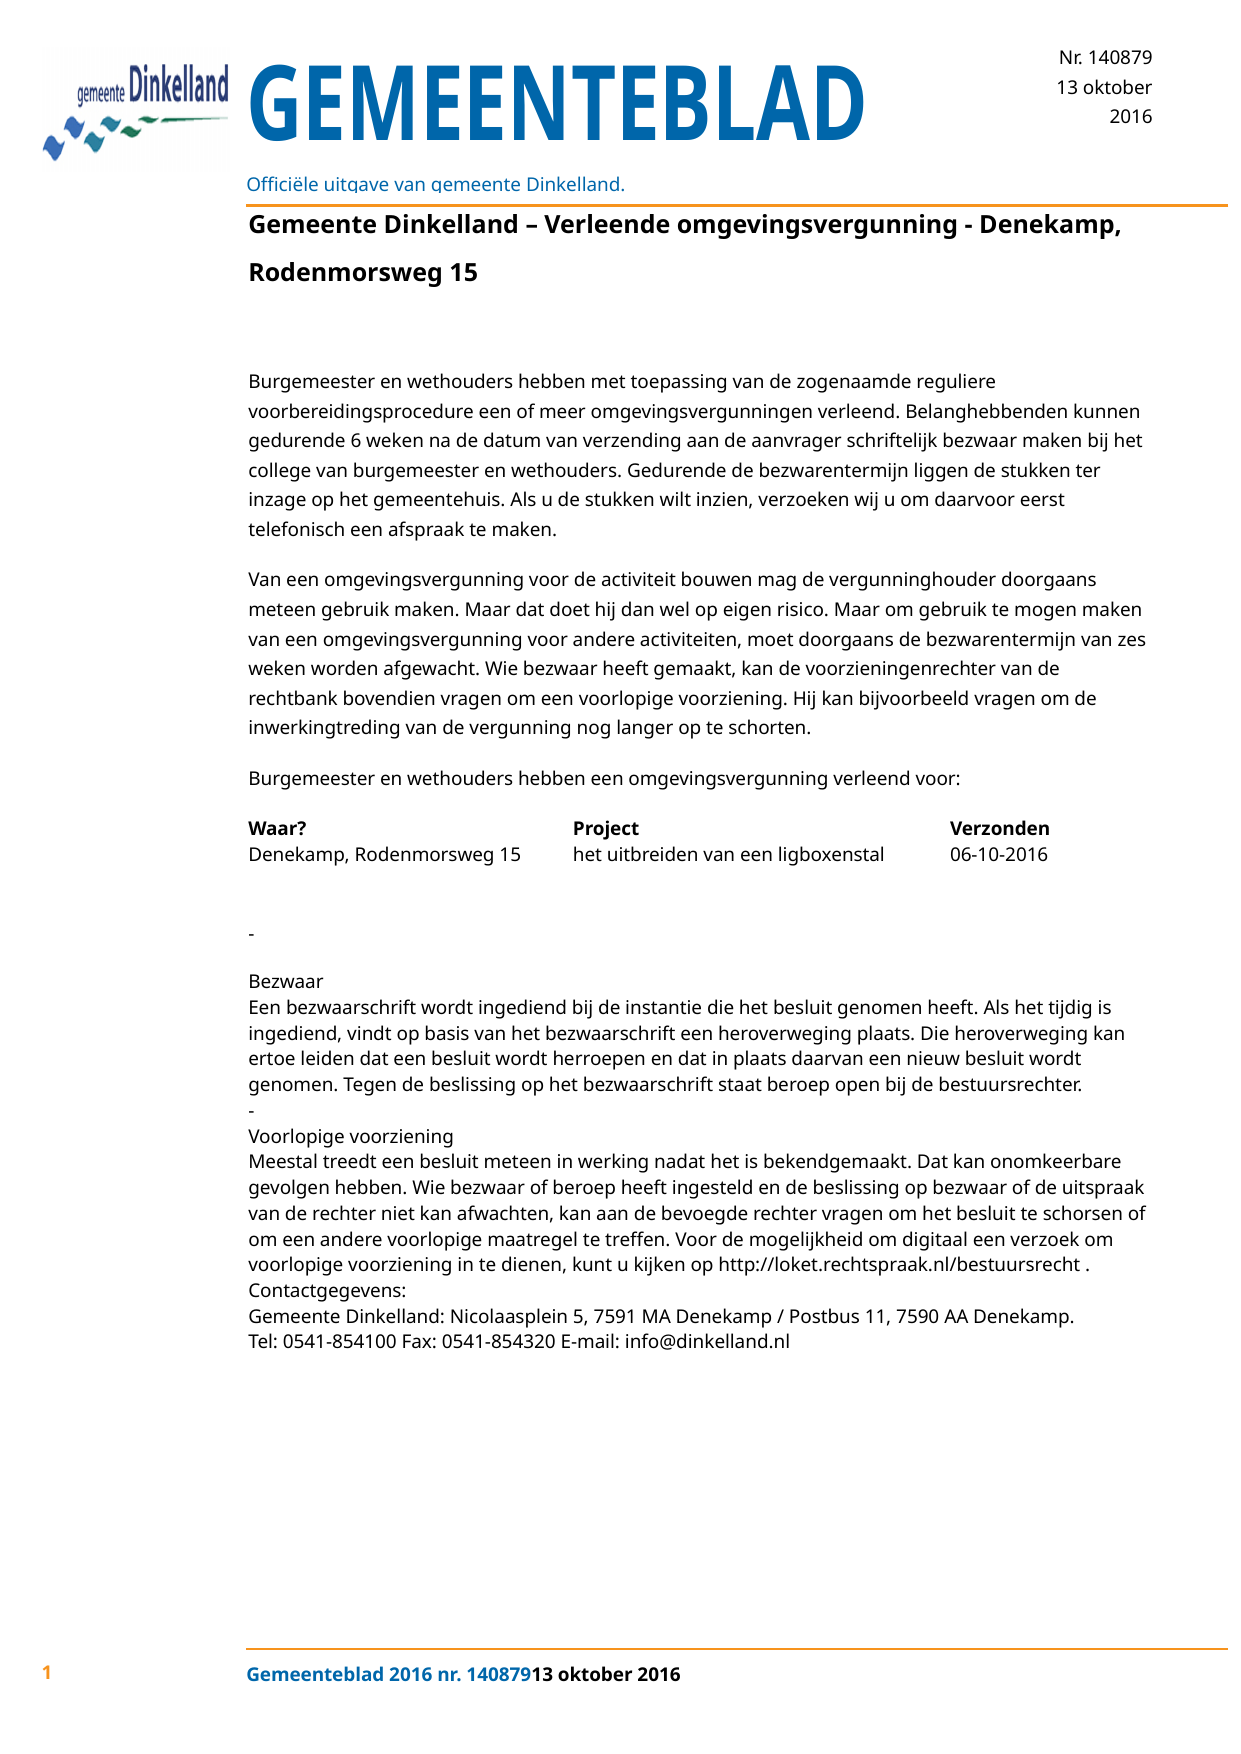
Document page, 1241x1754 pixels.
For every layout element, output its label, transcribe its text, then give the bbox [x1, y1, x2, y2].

table_header Project [573, 816, 950, 841]
table_cell het uitbreiden van een ligboxenstal [573, 841, 950, 867]
text Van een omgevingsvergunning voor de activiteit bouwen mag de vergunninghouder doorgaans meteen gebruik maken. Maar dat doet hij dan wel op eigen risico. Maar om gebruik te mogen maken van een omgevingsvergunning voor andere activiteiten, moet doorgaans de bezwarentermijn van zes weken worden afgewacht. Wie bezwaar heeft gemaakt, kan de voorzieningenrechter van de rechtbank bovendien vragen om een voorlopige voorziening. Hij kan bijvoorbeeld vragen om de inwerkingtreding van de vergunning nog langer op te schorten. [248, 567, 1152, 740]
text - [248, 1097, 1152, 1123]
picture [41, 47, 231, 172]
text Contactgegevens: [248, 1277, 1152, 1303]
text Gemeente Dinkelland – Verleende omgevingsvergunning - Denekamp, Rodenmorsweg 15 [248, 207, 1152, 288]
text Gemeente Dinkelland: Nicolaasplein 5, 7591 MA Denekamp / Postbus 11, 7590 AA Denekamp. [248, 1303, 1152, 1329]
text Een bezwaarschrift wordt ingediend bij de instantie die het besluit genomen heeft. Als het tijdig is ingediend, vindt op basis van het bezwaarschrift een heroverweging plaats. Die heroverweging kan ertoe leiden dat een besluit wordt herroepen en dat in plaats daarvan een nieuw besluit wordt genomen. Tegen de beslissing op het bezwaarschrift staat beroep open bij de bestuursrechter. [248, 994, 1152, 1097]
text - [248, 921, 1152, 946]
text Tel: 0541-854100 Fax: 0541-854320 E-mail: info@dinkelland.nl [248, 1329, 1152, 1354]
text Burgemeester en wethouders hebben met toepassing van de zogenaamde reguliere voorbereidingsprocedure een of meer omgevingsvergunningen verleend. Belanghebbenden kunnen gedurende 6 weken na de datum van verzending aan de aanvrager schriftelijk bezwaar maken bij het college van burgemeester en wethouders. Gedurende de bezwarentermijn liggen de stukken ter inzage op het gemeentehuis. Als u de stukken wilt inzien, verzoeken wij u om daarvoor eerst telefonisch een afspraak te maken. [248, 368, 1152, 542]
table_cell 06-10-2016 [950, 841, 1152, 867]
text Bezwaar [248, 968, 1152, 994]
text Voorlopige voorziening [248, 1123, 1152, 1148]
table_cell Denekamp, Rodenmorsweg 15 [248, 841, 573, 867]
table_header Verzonden [950, 816, 1152, 841]
table_header Waar? [248, 816, 573, 841]
text Meestal treedt een besluit meteen in werking nadat het is bekendgemaakt. Dat kan onomkeerbare gevolgen hebben. Wie bezwaar of beroep heeft ingesteld en de beslissing op bezwaar of de uitspraak van de rechter niet kan afwachten, kan aan de bevoegde rechter vragen om het besluit te schorsen of om een andere voorlopige maatregel te treffen. Voor de mogelijkheid om digitaal een verzoek om voorlopige voorziening in te dienen, kunt u kijken op http://loket.rechtspraak.nl/bestuursrecht . [248, 1148, 1152, 1277]
text Burgemeester en wethouders hebben een omgevingsvergunning verleend voor: [248, 765, 1152, 791]
